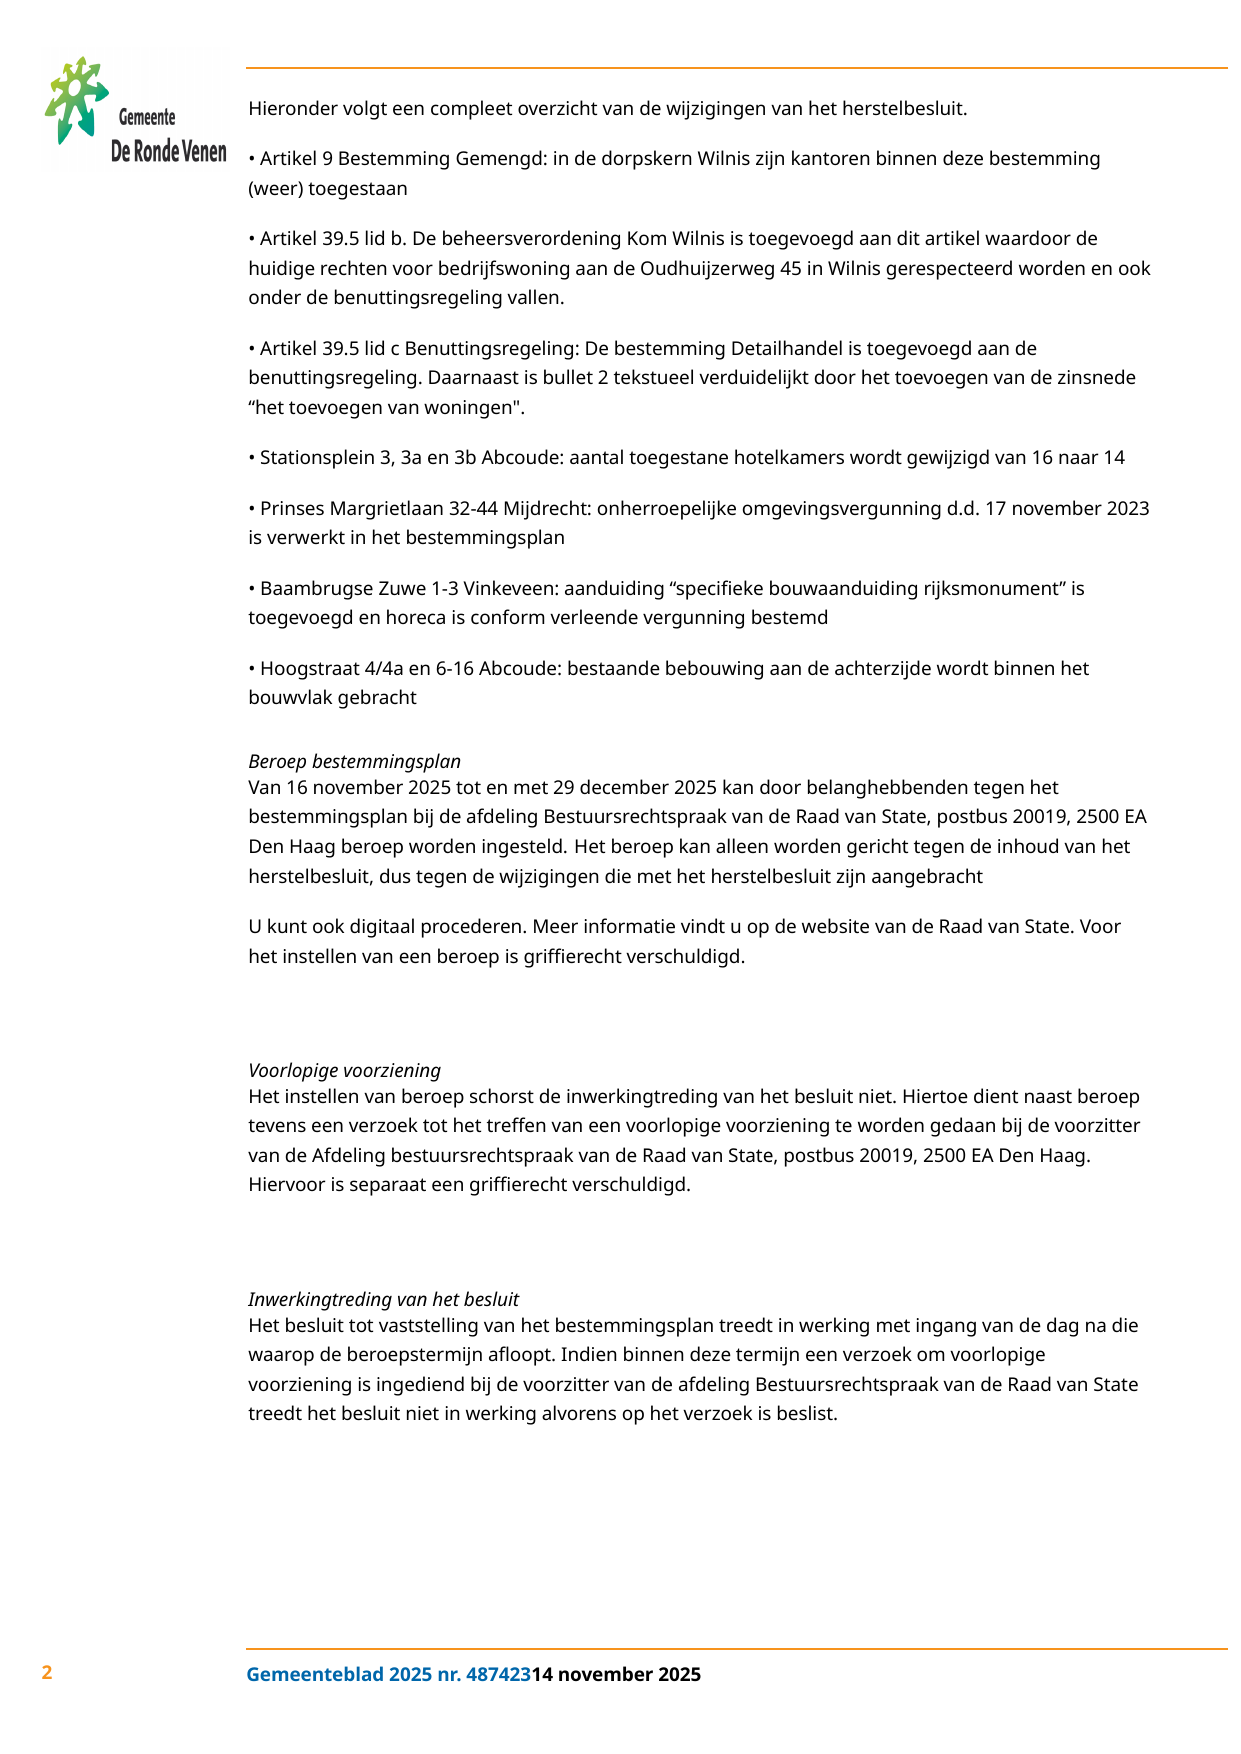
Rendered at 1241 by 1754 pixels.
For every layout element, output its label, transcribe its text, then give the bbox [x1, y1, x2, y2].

picture [41, 47, 231, 172]
text Van 16 november 2025 tot en met 29 december 2025 kan door belanghebbenden tegen het bestemmingsplan bij de afdeling Bestuursrechtspraak van de Raad van State, postbus 20019, 2500 EA Den Haag beroep worden ingesteld. Het beroep kan alleen worden gericht tegen de inhoud van het herstelbesluit, dus tegen de wijzigingen die met het herstelbesluit zijn aangebracht [248, 774, 1152, 888]
text • Artikel 39.5 lid b. De beheersverordening Kom Wilnis is toegevoegd aan dit artikel waardoor de huidige rechten voor bedrijfswoning aan de Oudhuijzerweg 45 in Wilnis gerespecteerd worden en ook onder de benuttingsregeling vallen. [248, 225, 1152, 310]
text Het besluit tot vaststelling van het bestemmingsplan treedt in werking met ingang van de dag na die waarop de beroepstermijn afloopt. Indien binnen deze termijn een verzoek om voorlopige voorziening is ingediend bij de voorzitter van de afdeling Bestuursrechtspraak van de Raad van State treedt het besluit niet in werking alvorens op het verzoek is beslist. [248, 1312, 1152, 1426]
text • Stationsplein 3, 3a en 3b Abcoude: aantal toegestane hotelkamers wordt gewijzigd van 16 naar 14 [248, 444, 1152, 470]
text • Prinses Margrietlaan 32-44 Mijdrecht: onherroepelijke omgevingsvergunning d.d. 17 november 2023 is verwerkt in het bestemmingsplan [248, 495, 1152, 550]
text Het instellen van beroep schorst de inwerkingtreding van het besluit niet. Hiertoe dient naast beroep tevens een verzoek tot het treffen van een voorlopige voorziening te worden gedaan bij de voorzitter van de Afdeling bestuursrechtspraak van de Raad van State, postbus 20019, 2500 EA Den Haag. Hiervoor is separaat een griffierecht verschuldigd. [248, 1083, 1152, 1197]
text Beroep bestemmingsplan [248, 748, 1152, 774]
text • Artikel 39.5 lid c Benuttingsregeling: De bestemming Detailhandel is toegevoegd aan de benuttingsregeling. Daarnaast is bullet 2 tekstueel verduidelijkt door het toevoegen van de zinsnede “het toevoegen van woningen". [248, 335, 1152, 420]
text • Baambrugse Zuwe 1-3 Vinkeveen: aanduiding “specifieke bouwaanduiding rijksmonument” is toegevoegd en horeca is conform verleende vergunning bestemd [248, 575, 1152, 630]
text • Hoogstraat 4/4a en 6-16 Abcoude: bestaande bebouwing aan de achterzijde wordt binnen het bouwvlak gebracht [248, 655, 1152, 710]
text • Artikel 9 Bestemming Gemengd: in de dorpskern Wilnis zijn kantoren binnen deze bestemming (weer) toegestaan [248, 145, 1152, 201]
text Inwerkingtreding van het besluit [248, 1286, 1152, 1312]
text Voorlopige voorziening [248, 1057, 1152, 1083]
text U kunt ook digitaal procederen. Meer informatie vindt u op de website van de Raad van State. Voor het instellen van een beroep is griffierecht verschuldigd. [248, 913, 1152, 968]
text Hieronder volgt een compleet overzicht van de wijzigingen van het herstelbesluit. [248, 95, 1152, 121]
